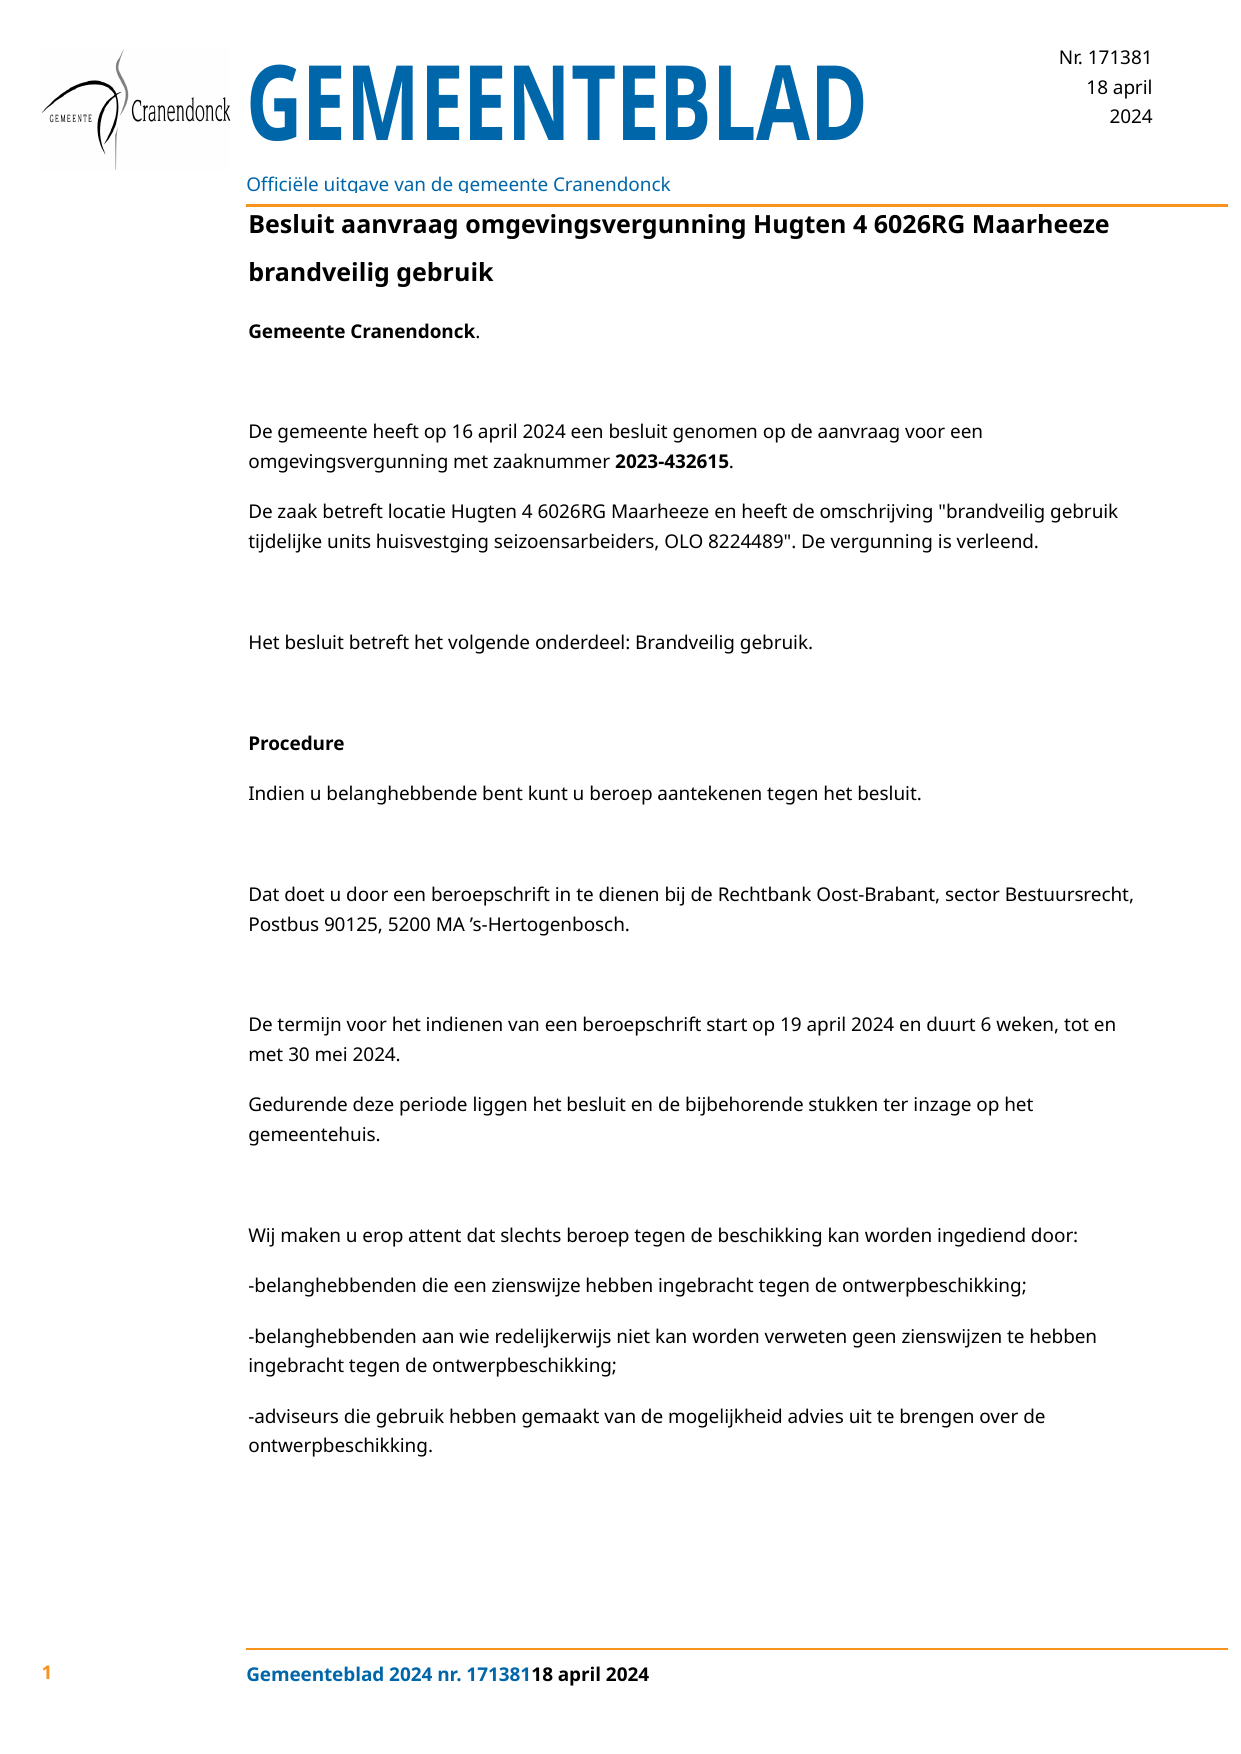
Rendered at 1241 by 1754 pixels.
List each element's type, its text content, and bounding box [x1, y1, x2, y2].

text Gedurende deze periode liggen het besluit en de bijbehorende stukken ter inzage op het gemeentehuis. [248, 1092, 1152, 1147]
text Gemeente Cranendonck. [248, 318, 1152, 344]
text Indien u belanghebbende bent kunt u beroep aantekenen tegen het besluit. [248, 780, 1152, 806]
text Besluit aanvraag omgevingsvergunning Hugten 4 6026RG Maarheeze brandveilig gebruik [248, 207, 1152, 288]
text Het besluit betreft het volgende onderdeel: Brandveilig gebruik. [248, 629, 1152, 655]
text De termijn voor het indienen van een beroepschrift start op 19 april 2024 en duurt 6 weken, tot en met 30 mei 2024. [248, 1012, 1152, 1067]
text Dat doet u door een beroepschrift in te dienen bij de Rechtbank Oost-Brabant, sector Bestuursrecht, Postbus 90125, 5200 MA ’s-Hertogenbosch. [248, 881, 1152, 937]
picture [41, 47, 231, 172]
text Procedure [248, 730, 1152, 756]
text -belanghebbenden aan wie redelijkerwijs niet kan worden verweten geen zienswijzen te hebben ingebracht tegen de ontwerpbeschikking; [248, 1323, 1152, 1378]
text De gemeente heeft op 16 april 2024 een besluit genomen op de aanvraag voor een omgevingsvergunning met zaaknummer 2023-432615. [248, 419, 1152, 474]
text -belanghebbenden die een zienswijze hebben ingebracht tegen de ontwerpbeschikking; [248, 1272, 1152, 1298]
text -adviseurs die gebruik hebben gemaakt van de mogelijkheid advies uit te brengen over de ontwerpbeschikking. [248, 1403, 1152, 1458]
text Wij maken u erop attent dat slechts beroep tegen de beschikking kan worden ingediend door: [248, 1222, 1152, 1248]
text De zaak betreft locatie Hugten 4 6026RG Maarheeze en heeft de omschrijving "brandveilig gebruik tijdelijke units huisvestging seizoensarbeiders, OLO 8224489". De vergunning is verleend. [248, 499, 1152, 554]
